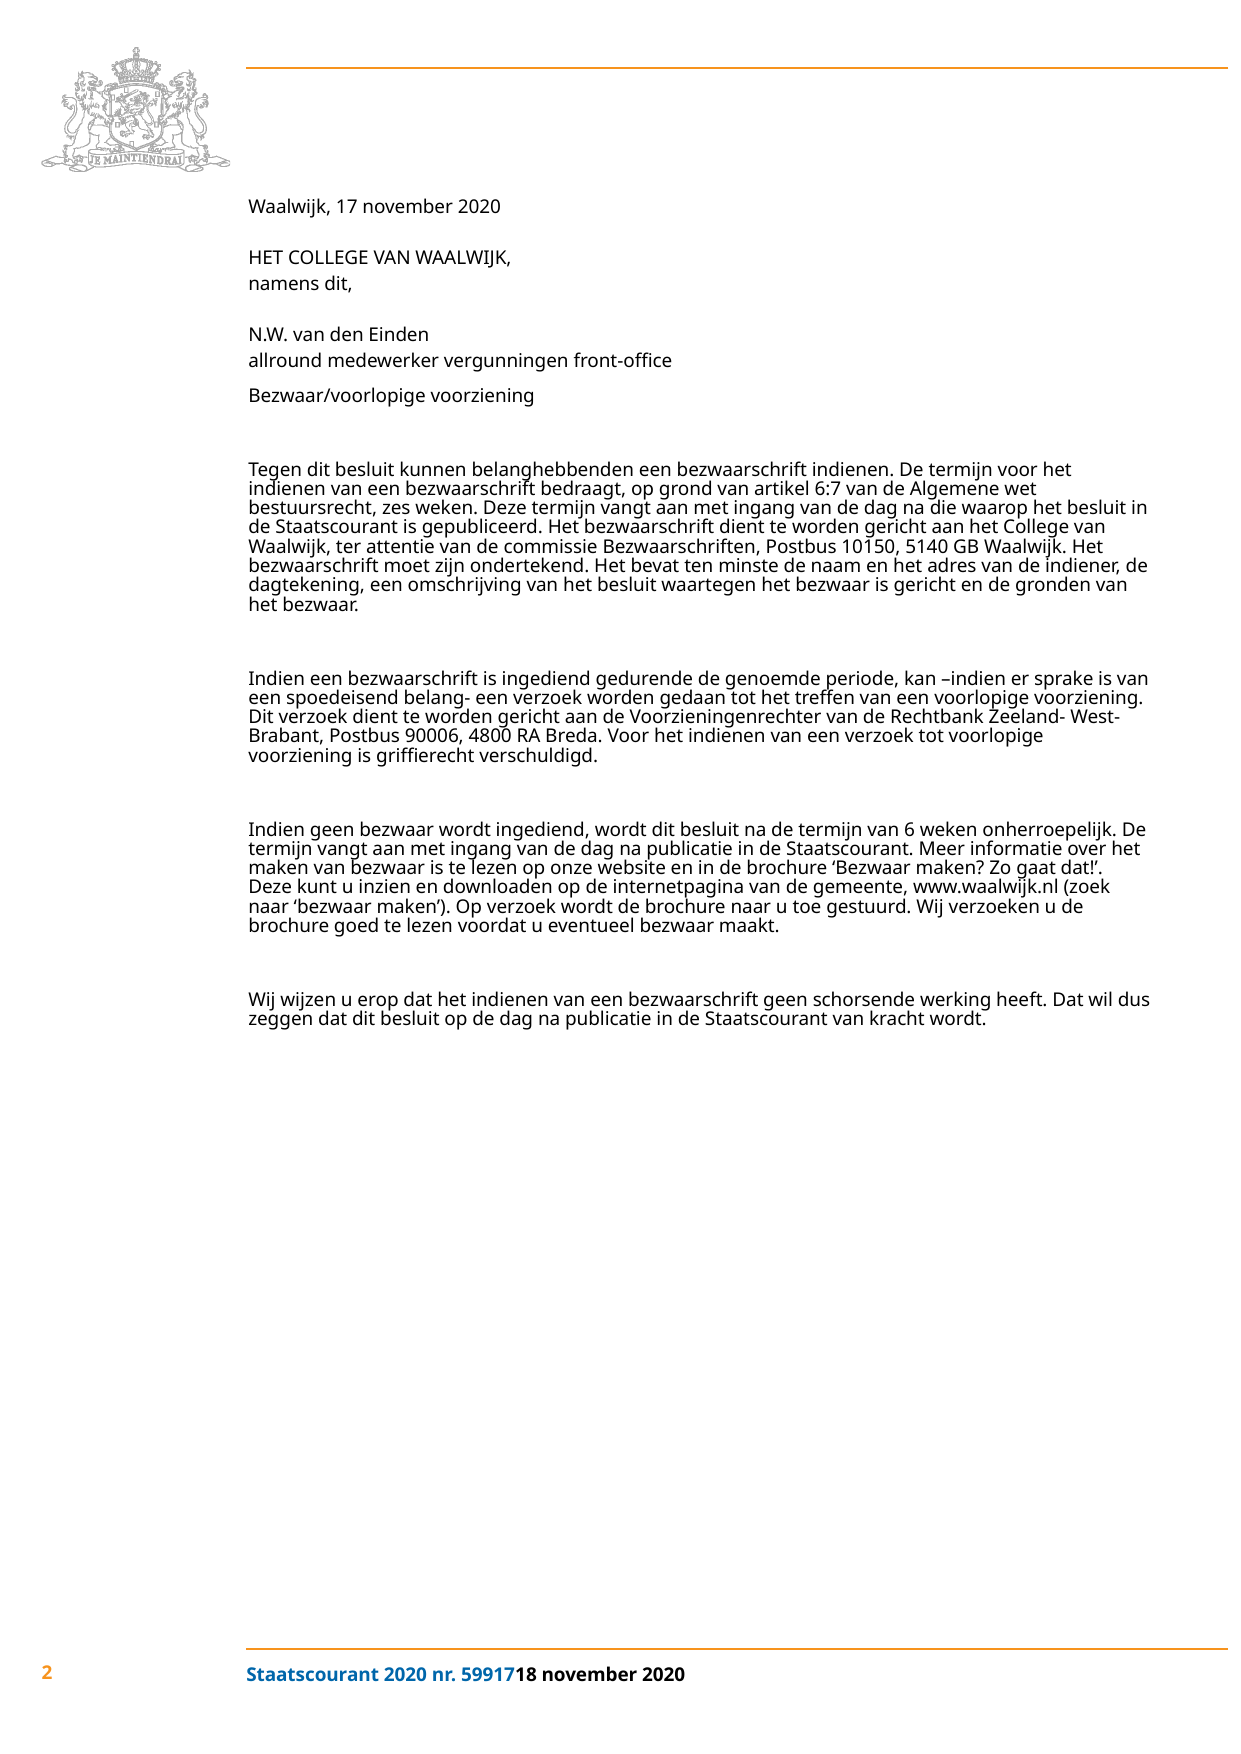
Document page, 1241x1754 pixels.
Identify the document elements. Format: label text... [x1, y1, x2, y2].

text Indien geen bezwaar wordt ingediend, wordt dit besluit na de termijn van 6 weken onherroepelijk. De termijn vangt aan met ingang van de dag na publicatie in de Staatscourant. Meer informatie over het maken van bezwaar is te lezen op onze website en in de brochure ‘Bezwaar maken? Zo gaat dat!’. Deze kunt u inzien en downloaden op de internetpagina van de gemeente, www.waalwijk.nl (zoek naar ‘bezwaar maken’). Op verzoek wordt de brochure naar u toe gestuurd. Wij verzoeken u de brochure goed te lezen voordat u eventueel bezwaar maakt. [248, 821, 1152, 936]
picture [41, 47, 231, 172]
text Indien een bezwaarschrift is ingediend gedurende de genoemde periode, kan –indien er sprake is van een spoedeisend belang- een verzoek worden gedaan tot het treffen van een voorlopige voorziening. Dit verzoek dient te worden gericht aan de Voorzieningenrechter van de Rechtbank Zeeland- West- Brabant, Postbus 90006, 4800 RA Breda. Voor het indienen van een verzoek tot voorlopige voorziening is griffierecht verschuldigd. [248, 669, 1152, 766]
text Tegen dit besluit kunnen belanghebbenden een bezwaarschrift indienen. De termijn voor het indienen van een bezwaarschrift bedraagt, op grond van artikel 6:7 van de Algemene wet bestuursrecht, zes weken. Deze termijn vangt aan met ingang van de dag na die waarop het besluit in de Staatscourant is gepubliceerd. Het bezwaarschrift dient te worden gericht aan het College van Waalwijk, ter attentie van de commissie Bezwaarschriften, Postbus 10150, 5140 GB Waalwijk. Het bezwaarschrift moet zijn ondertekend. Het bevat ten minste de naam en het adres van de indiener, de dagtekening, een omschrijving van het besluit waartegen het bezwaar is gericht en de gronden van het bezwaar. [248, 461, 1152, 615]
text N.W. van den Einden [248, 322, 1152, 347]
text allround medewerker vergunningen front-office [248, 347, 1152, 373]
text Bezwaar/voorlopige voorziening [248, 387, 1152, 406]
text Waalwijk, 17 november 2020 [248, 193, 1152, 219]
text namens dit, [248, 270, 1152, 296]
text Wij wijzen u erop dat het indienen van een bezwaarschrift geen schorsende werking heeft. Dat wil dus zeggen dat dit besluit op de dag na publicatie in de Staatscourant van kracht wordt. [248, 991, 1152, 1029]
text HET COLLEGE VAN WAALWIJK, [248, 244, 1152, 270]
